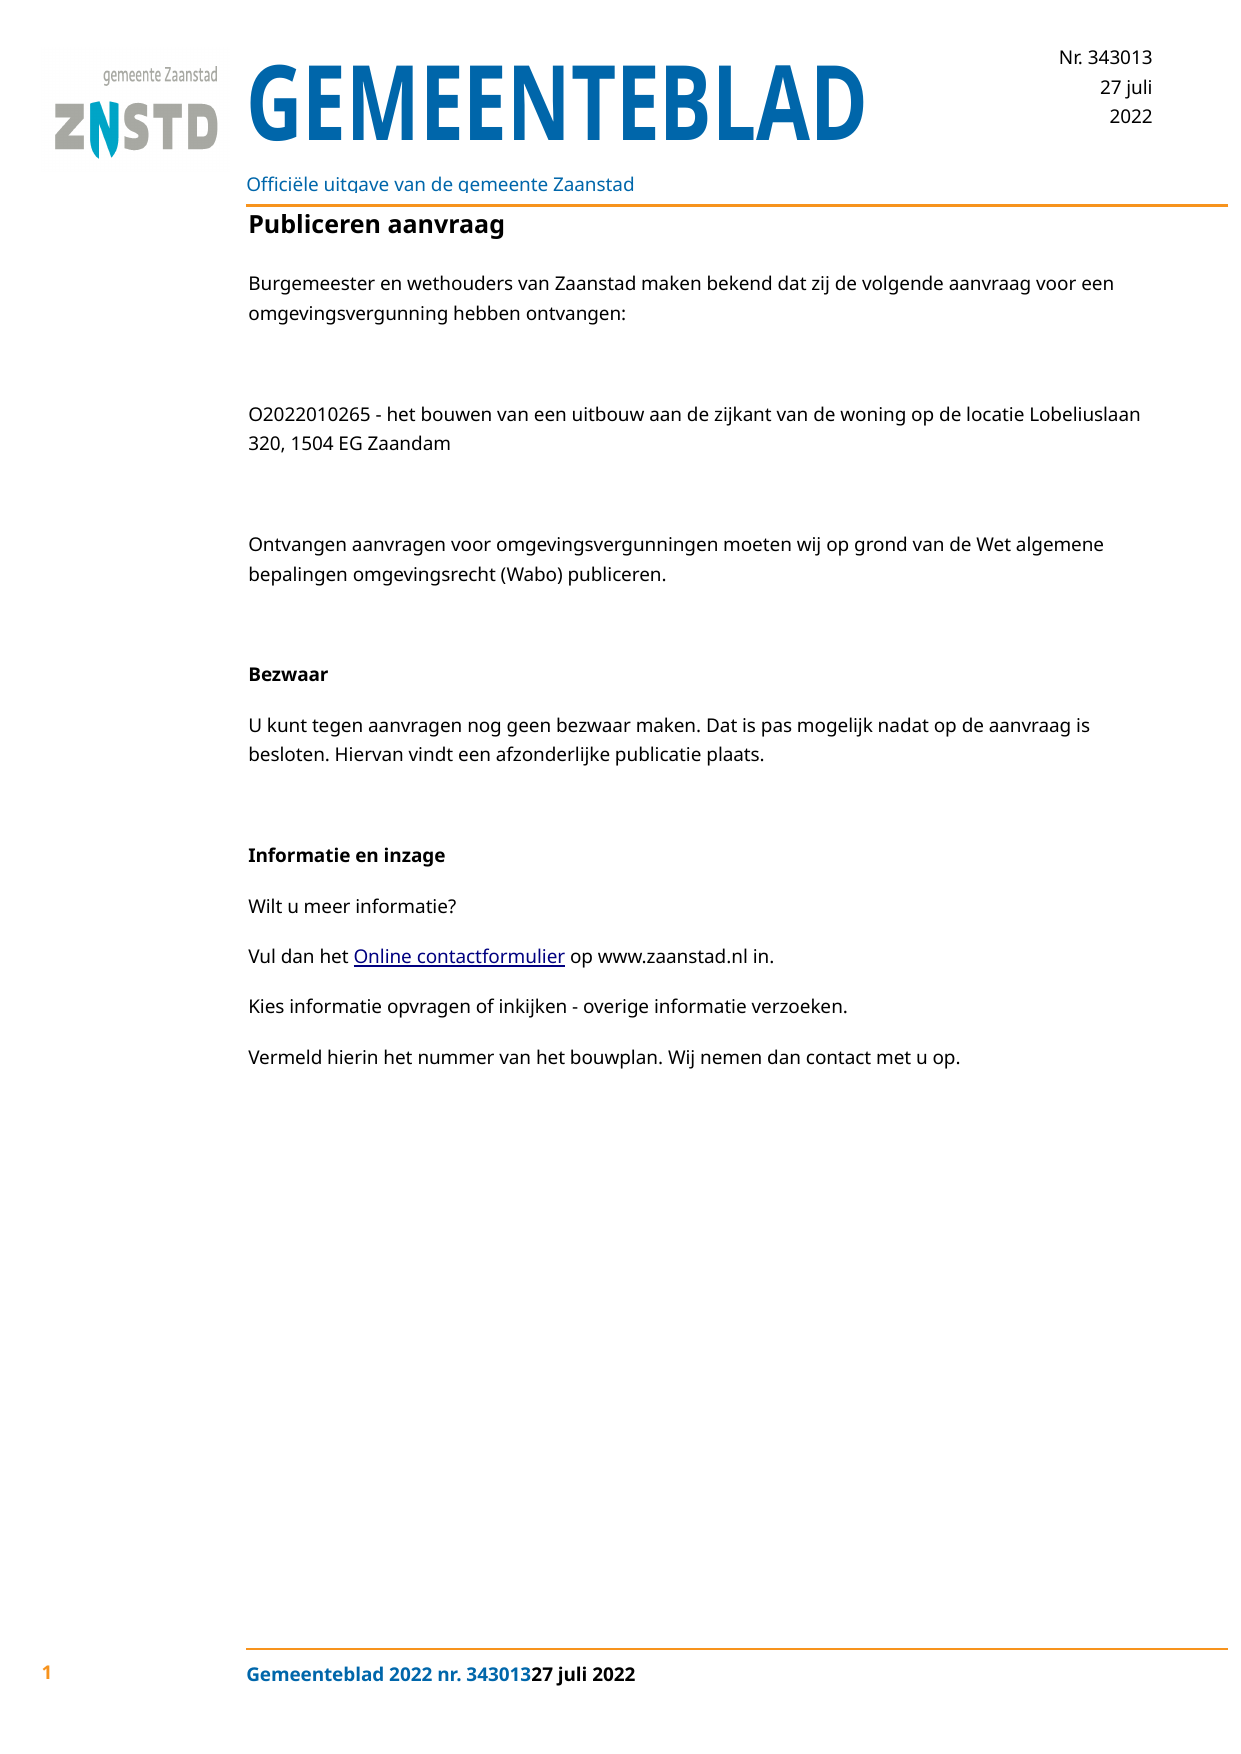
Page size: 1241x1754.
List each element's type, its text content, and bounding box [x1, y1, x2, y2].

text Bezwaar [248, 662, 1152, 687]
text Kies informatie opvragen of inkijken - overige informatie verzoeken. [248, 994, 1152, 1019]
text Ontvangen aanvragen voor omgevingsvergunningen moeten wij op grond van de Wet algemene bepalingen omgevingsrecht (Wabo) publiceren. [248, 531, 1152, 586]
text Publiceren aanvraag [248, 207, 1152, 241]
text Vermeld hierin het nummer van het bouwplan. Wij nemen dan contact met u op. [248, 1044, 1152, 1070]
text O2022010265 - het bouwen van een uitbouw aan de zijkant van de woning op de locatie Lobeliuslaan 320, 1504 EG Zaandam [248, 401, 1152, 456]
text Burgemeester en wethouders van Zaanstad maken bekend dat zij de volgende aanvraag voor een omgevingsvergunning hebben ontvangen: [248, 270, 1152, 326]
text Informatie en inzage [248, 842, 1152, 868]
picture [41, 47, 231, 172]
text Wilt u meer informatie? [248, 893, 1152, 918]
text Vul dan het Online contactformulier op www.zaanstad.nl in. [248, 943, 1152, 969]
text U kunt tegen aanvragen nog geen bezwaar maken. Dat is pas mogelijk nadat op de aanvraag is besloten. Hiervan vindt een afzonderlijke publicatie plaats. [248, 712, 1152, 767]
